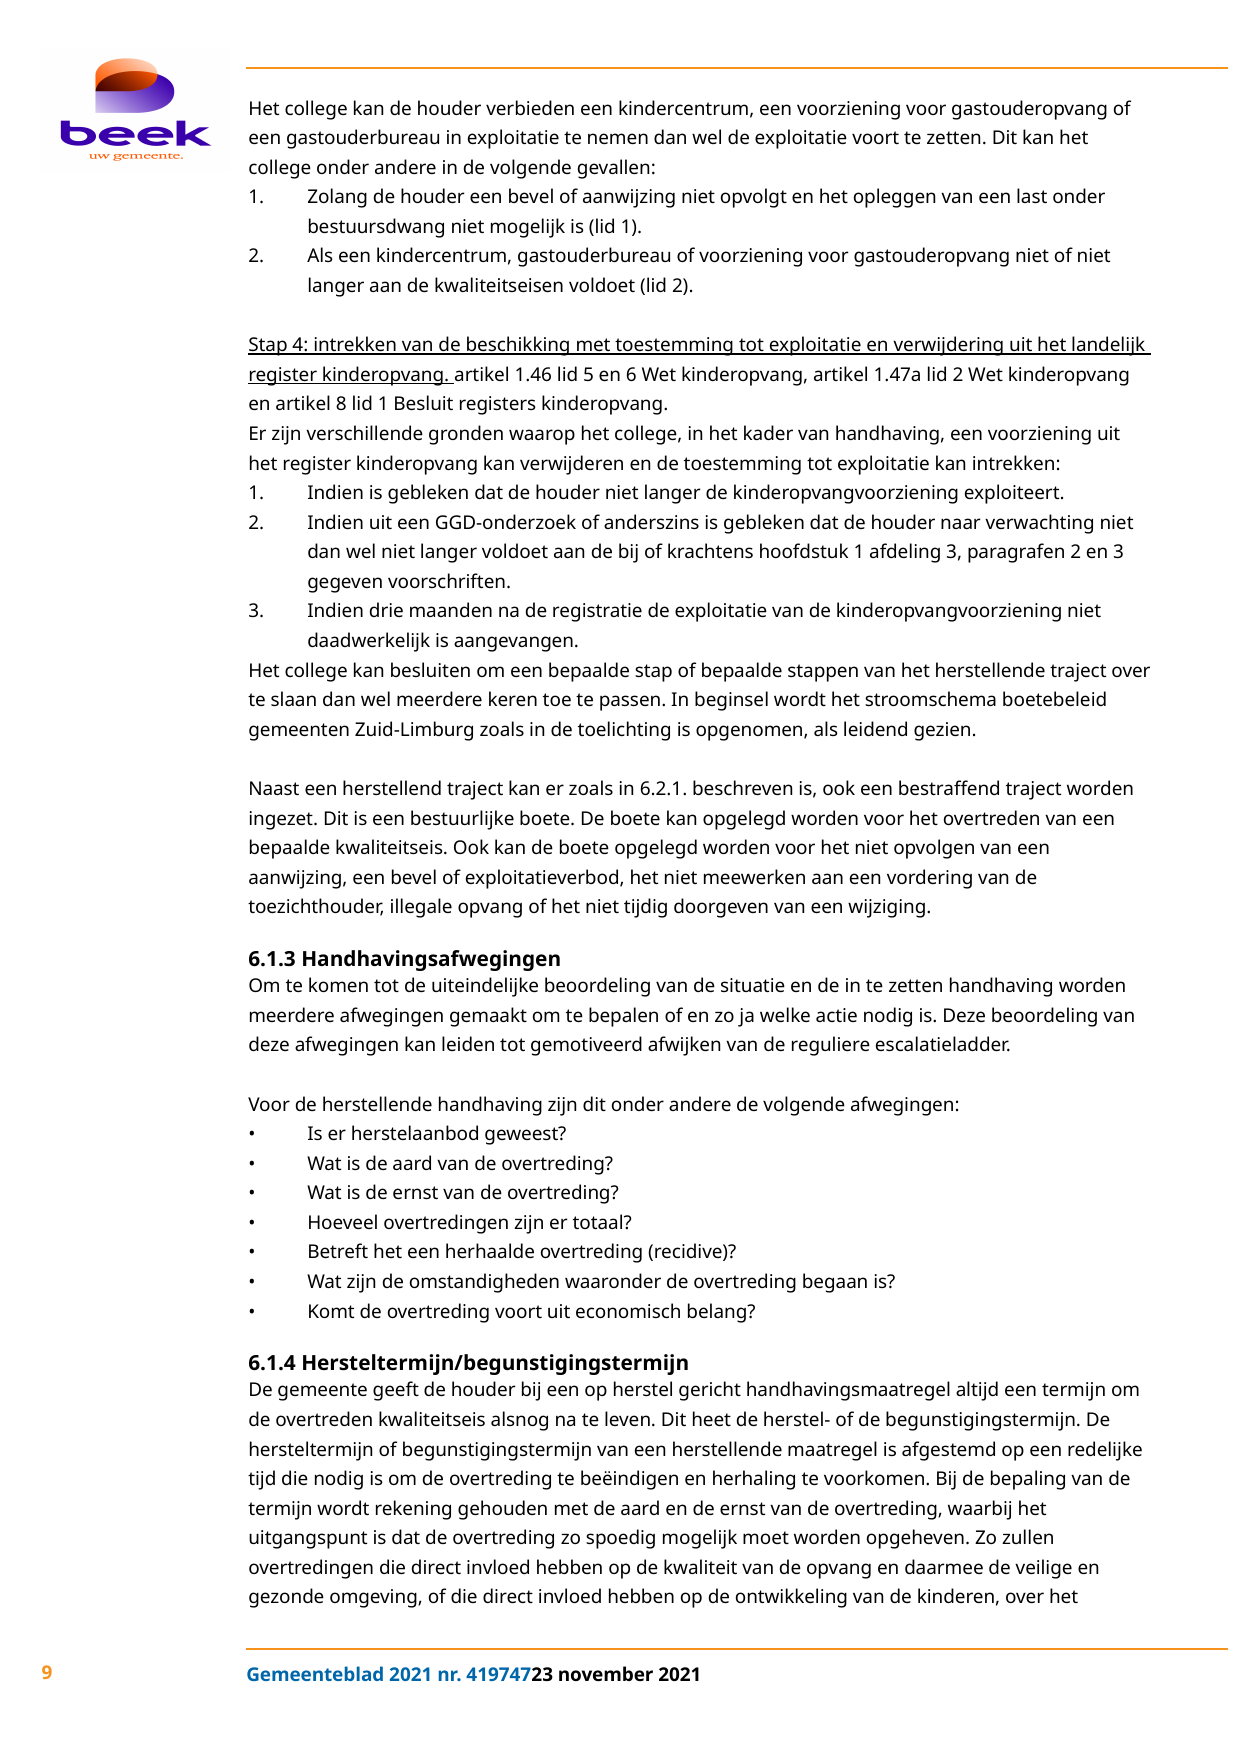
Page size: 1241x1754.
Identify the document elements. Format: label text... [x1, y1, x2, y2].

list Zolang de houder een bevel of aanwijzing niet opvolgt en het opleggen van een last onder bestuursdwang niet mogelijk is (lid 1). [248, 183, 1152, 239]
list Wat zijn de omstandigheden waaronder de overtreding begaan is? [248, 1268, 1152, 1294]
text Het college kan besluiten om een bepaalde stap of bepaalde stappen van het herstellende traject over te slaan dan wel meerdere keren toe te passen. In beginsel wordt het stroomschema boetebeleid gemeenten Zuid-Limburg zoals in de toelichting is opgenomen, als leidend gezien. [248, 657, 1152, 742]
text Stap 4: intrekken van de beschikking met toestemming tot exploitatie en verwijdering uit het landelijk register kinderopvang. artikel 1.46 lid 5 en 6 Wet kinderopvang, artikel 1.47a lid 2 Wet kinderopvang en artikel 8 lid 1 Besluit registers kinderopvang. [248, 331, 1152, 416]
text Naast een herstellend traject kan er zoals in 6.2.1. beschreven is, ook een bestraffend traject worden ingezet. Dit is een bestuurlijke boete. De boete kan opgelegd worden voor het overtreden van een bepaalde kwaliteitseis. Ook kan de boete opgelegd worden voor het niet opvolgen van een aanwijzing, een bevel of exploitatieverbod, het niet meewerken aan een vordering van de toezichthouder, illegale opvang of het niet tijdig doorgeven van een wijziging. [248, 775, 1152, 919]
list Is er herstelaanbod geweest? [248, 1120, 1152, 1146]
text Voor de herstellende handhaving zijn dit onder andere de volgende afwegingen: [248, 1091, 1152, 1116]
picture [41, 47, 231, 172]
list Hoeveel overtredingen zijn er totaal? [248, 1209, 1152, 1235]
text 6.1.3 Handhavingsafwegingen [248, 944, 1152, 972]
list Indien drie maanden na de registratie de exploitatie van de kinderopvangvoorziening niet daadwerkelijk is aangevangen. [248, 598, 1152, 653]
text Om te komen tot de uiteindelijke beoordeling van de situatie en de in te zetten handhaving worden meerdere afwegingen gemaakt om te bepalen of en zo ja welke actie nodig is. Deze beoordeling van deze afwegingen kan leiden tot gemotiveerd afwijken van de reguliere escalatieladder. [248, 972, 1152, 1057]
list Indien is gebleken dat de houder niet langer de kinderopvangvoorziening exploiteert. [248, 479, 1152, 505]
list Indien uit een GGD-onderzoek of anderszins is gebleken dat de houder naar verwachting niet dan wel niet langer voldoet aan de bij of krachtens hoofdstuk 1 afdeling 3, paragrafen 2 en 3 gegeven voorschriften. [248, 509, 1152, 594]
list Wat is de ernst van de overtreding? [248, 1179, 1152, 1205]
text Het college kan de houder verbieden een kindercentrum, een voorziening voor gastouderopvang of een gastouderbureau in exploitatie te nemen dan wel de exploitatie voort te zetten. Dit kan het college onder andere in de volgende gevallen: [248, 95, 1152, 180]
text 6.1.4 Hersteltermijn/begunstigingstermijn [248, 1348, 1152, 1377]
list Als een kindercentrum, gastouderbureau of voorziening voor gastouderopvang niet of niet langer aan de kwaliteitseisen voldoet (lid 2). [248, 243, 1152, 298]
text Er zijn verschillende gronden waarop het college, in het kader van handhaving, een voorziening uit het register kinderopvang kan verwijderen en de toestemming tot exploitatie kan intrekken: [248, 420, 1152, 476]
text De gemeente geeft de houder bij een op herstel gericht handhavingsmaatregel altijd een termijn om de overtreden kwaliteitseis alsnog na te leven. Dit heet de herstel- of de begunstigingstermijn. De hersteltermijn of begunstigingstermijn van een herstellende maatregel is afgestemd op een redelijke tijd die nodig is om de overtreding te beëindigen en herhaling te voorkomen. Bij de bepaling van de termijn wordt rekening gehouden met de aard en de ernst van de overtreding, waarbij het uitgangspunt is dat de overtreding zo spoedig mogelijk moet worden opgeheven. Zo zullen overtredingen die direct invloed hebben op de kwaliteit van de opvang en daarmee de veilige en gezonde omgeving, of die direct invloed hebben op de ontwikkeling van de kinderen, over het [248, 1377, 1152, 1609]
list Betreft het een herhaalde overtreding (recidive)? [248, 1239, 1152, 1264]
list Wat is de aard van de overtreding? [248, 1150, 1152, 1176]
list Komt de overtreding voort uit economisch belang? [248, 1298, 1152, 1323]
